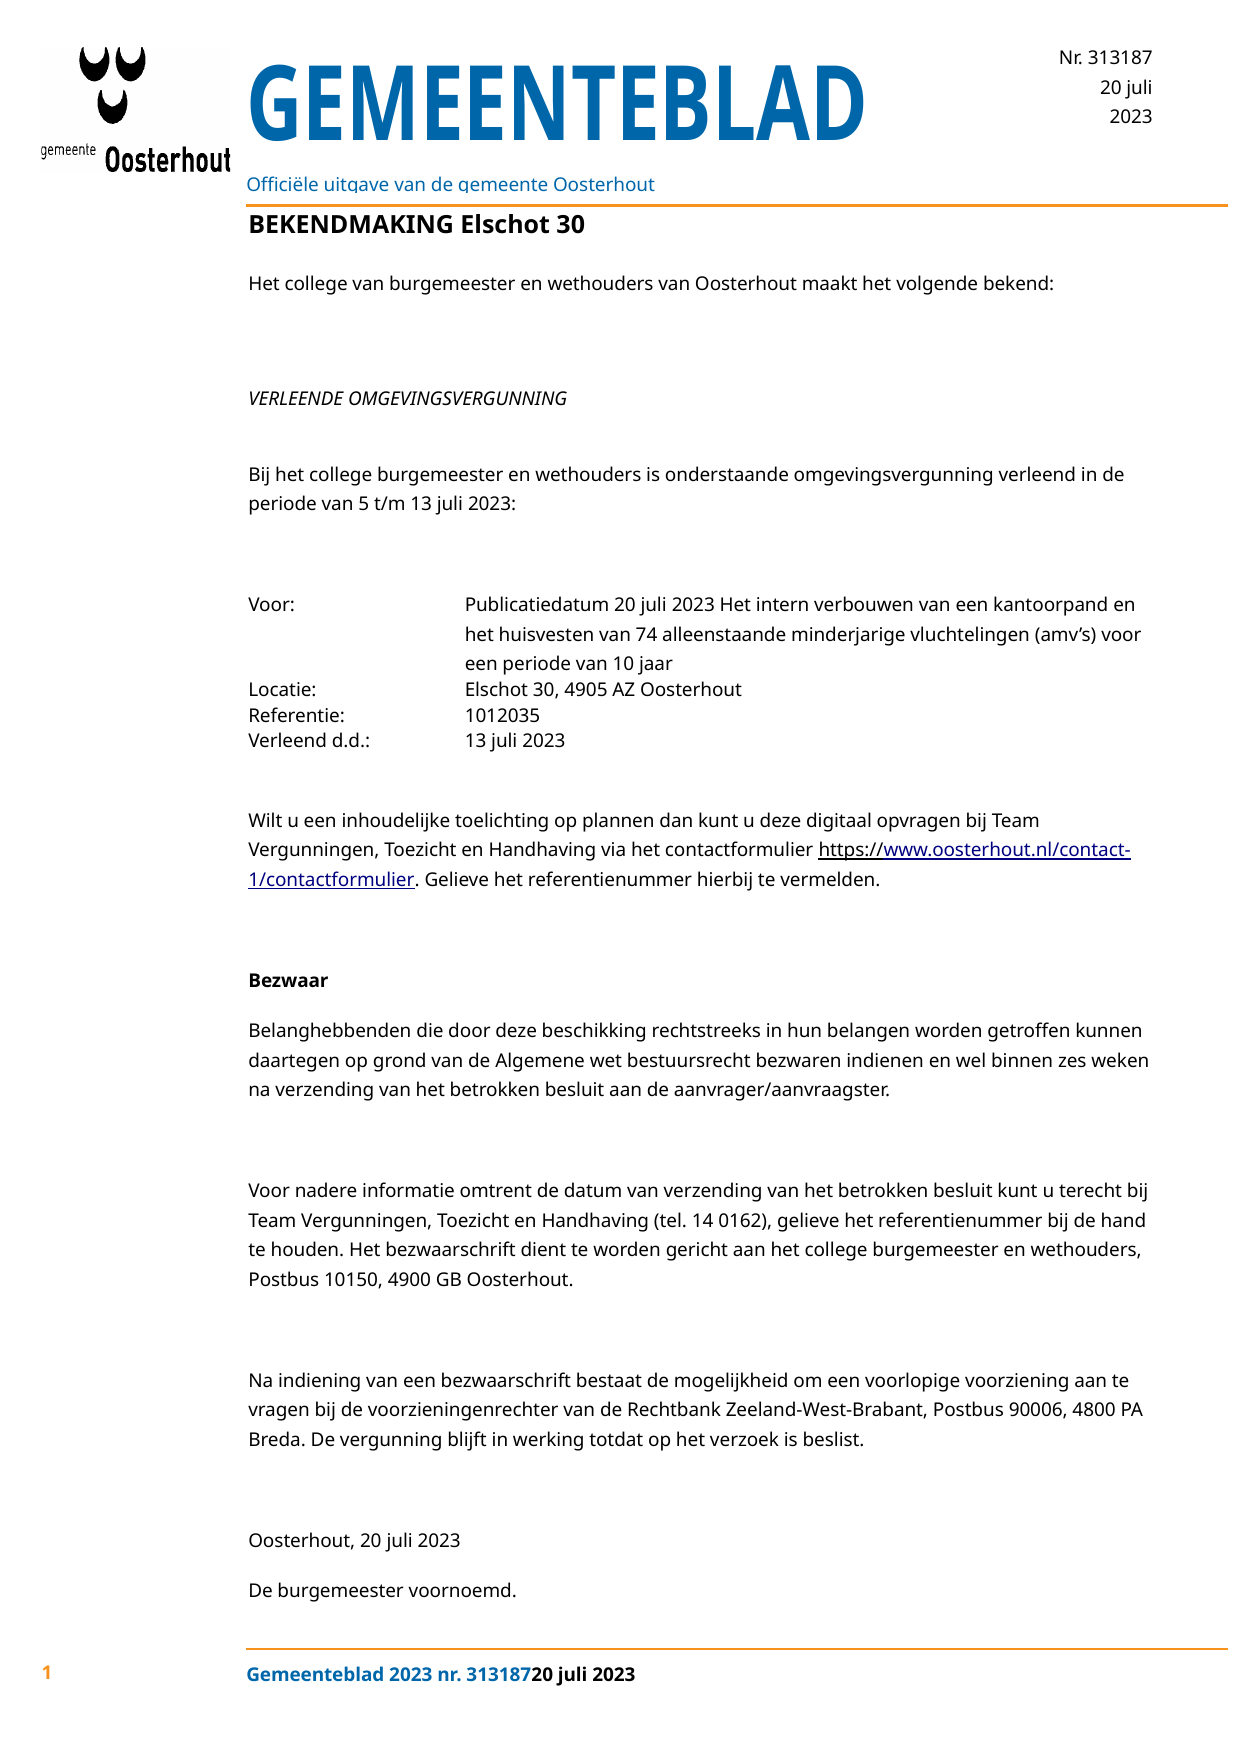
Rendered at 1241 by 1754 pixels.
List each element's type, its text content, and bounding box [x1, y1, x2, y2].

text Na indiening van een bezwaarschrift bestaat de mogelijkheid om een voorlopige voorziening aan te vragen bij de voorzieningenrechter van de Rechtbank Zeeland-West-Brabant, Postbus 90006, 4800 PA Breda. De vergunning blijft in werking totdat op het verzoek is beslist. [248, 1367, 1152, 1452]
table_cell Locatie: [248, 676, 464, 702]
text Bezwaar [248, 967, 1152, 993]
text Belanghebbenden die door deze beschikking rechtstreeks in hun belangen worden getroffen kunnen daartegen op grond van de Algemene wet bestuursrecht bezwaren indienen en wel binnen zes weken na verzending van het betrokken besluit aan de aanvrager/aanvraagster. [248, 1017, 1152, 1102]
table_cell 1012035 [465, 702, 1152, 728]
text Het college van burgemeester en wethouders van Oosterhout maakt het volgende bekend: [248, 270, 1152, 296]
picture [41, 47, 231, 172]
text Bij het college burgemeester en wethouders is onderstaande omgevingsvergunning verleend in de periode van 5 t/m 13 juli 2023: [248, 461, 1152, 516]
table_cell Elschot 30, 4905 AZ Oosterhout [465, 676, 1152, 702]
text Wilt u een inhoudelijke toelichting op plannen dan kunt u deze digitaal opvragen bij Team Vergunningen, Toezicht en Handhaving via het contactformulier https://www.oosterhout.nl/contact-1/contactformulier. Gelieve het referentienummer hierbij te vermelden. [248, 807, 1152, 892]
table_cell Referentie: [248, 702, 464, 728]
text BEKENDMAKING Elschot 30 [248, 207, 1152, 241]
table_cell 13 juli 2023 [465, 728, 1152, 753]
table_header Publicatiedatum 20 juli 2023 Het intern verbouwen van een kantoorpand en het huisvesten van 74 alleenstaande minderjarige vluchtelingen (amv’s) voor een periode van 10 jaar [465, 591, 1152, 676]
text VERLEENDE OMGEVINGSVERGUNNING [248, 385, 1152, 410]
text Voor nadere informatie omtrent de datum van verzending van het betrokken besluit kunt u terecht bij Team Vergunningen, Toezicht en Handhaving (tel. 14 0162), gelieve het referentienummer bij de hand te houden. Het bezwaarschrift dient te worden gericht aan het college burgemeester en wethouders, Postbus 10150, 4900 GB Oosterhout. [248, 1177, 1152, 1292]
table_cell Verleend d.d.: [248, 728, 464, 753]
text De burgemeester voornoemd. [248, 1577, 1152, 1603]
table_header Voor: [248, 591, 464, 676]
text Oosterhout, 20 juli 2023 [248, 1527, 1152, 1553]
